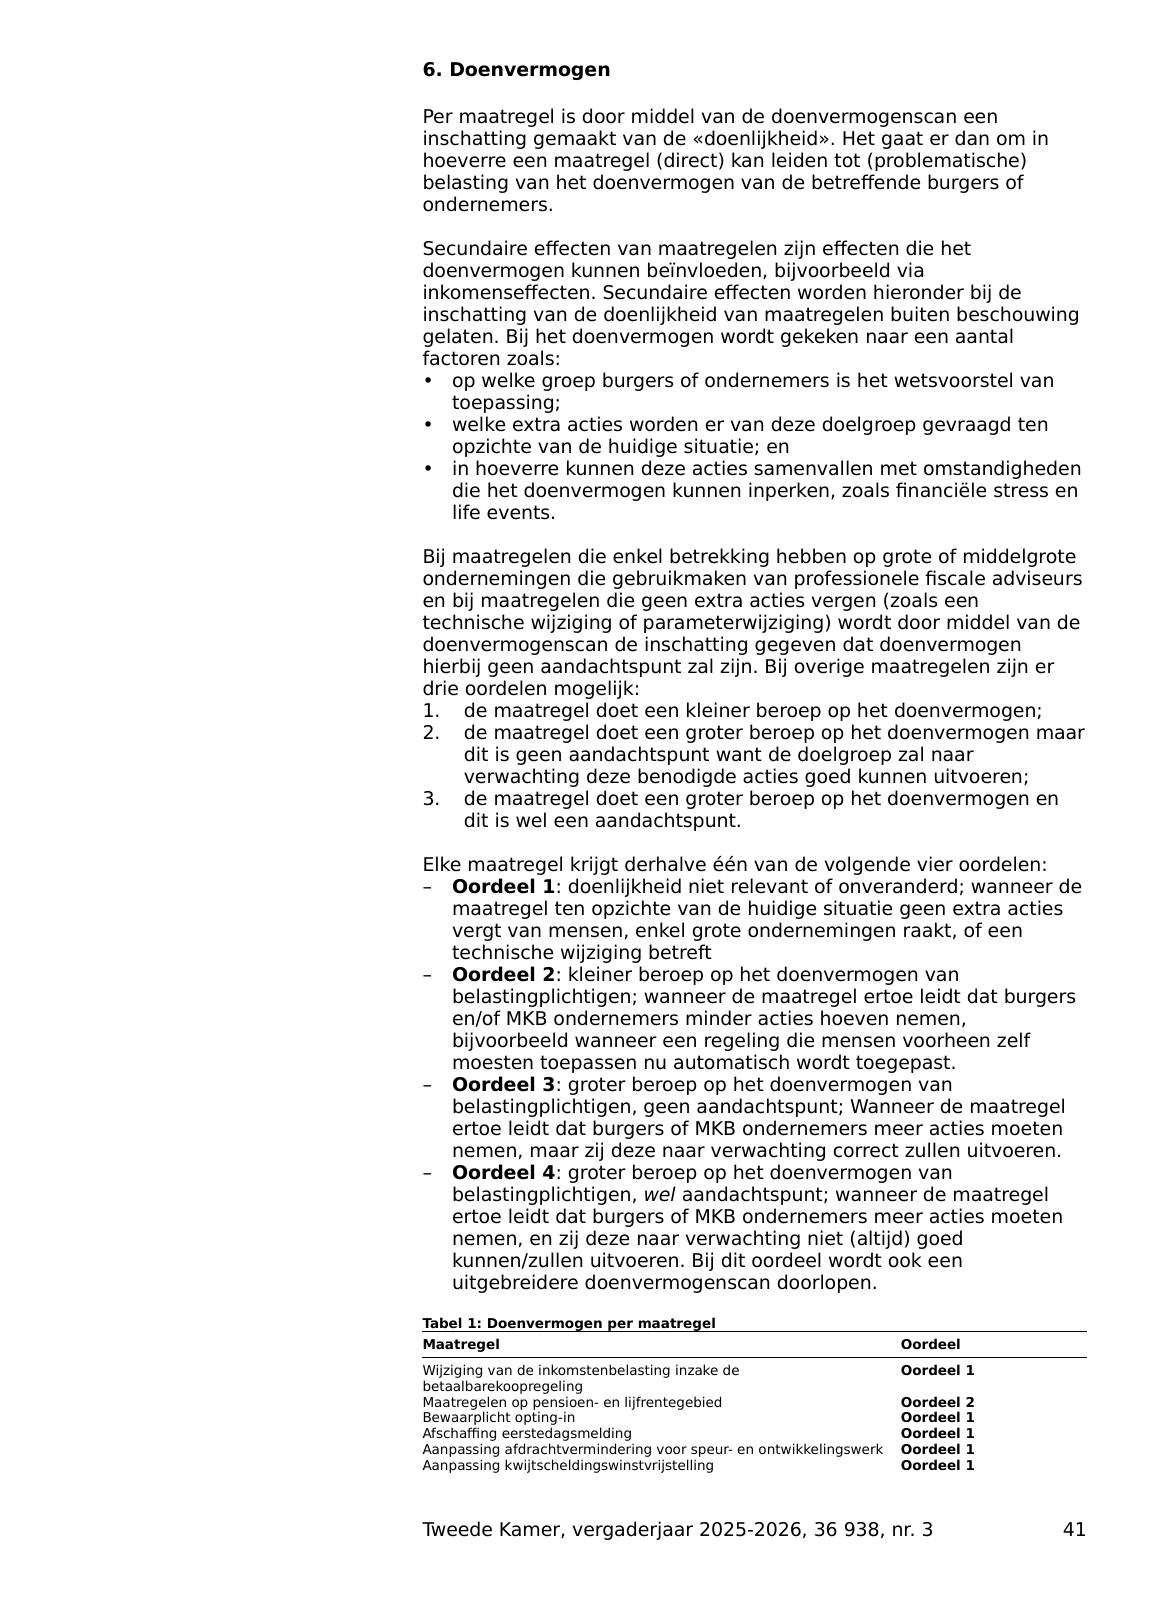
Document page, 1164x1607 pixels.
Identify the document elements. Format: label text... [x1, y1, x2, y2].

subtitle 6. Doenvermogen [422, 59, 1087, 81]
table_cell Oordeel [895, 1332, 1087, 1357]
table_cell Maatregel [422, 1332, 895, 1357]
text • in hoeverre kunnen deze acties samenvallen met omstandigheden die het doenvermogen kunnen inperken, zoals financiële stress en life events. [422, 458, 1087, 524]
table_cell Oordeel 1 [895, 1358, 1087, 1394]
table_cell Oordeel 2 [895, 1395, 1087, 1410]
text Per maatregel is door middel van de doenvermogenscan een inschatting gemaakt van de «doenlijkheid». Het gaat er dan om in hoeverre een maatregel (direct) kan leiden tot (problematische) belasting van het doenvermogen van de betreffende burgers of ondernemers. [422, 106, 1087, 216]
text • op welke groep burgers of ondernemers is het wetsvoorstel van toepassing; [422, 370, 1087, 414]
table_cell Wijziging van de inkomstenbelasting inzake de betaalbarekoopregeling [422, 1358, 895, 1394]
text 2. de maatregel doet een groter beroep op het doenvermogen maar dit is geen aandachtspunt want de doelgroep zal naar verwachting deze benodigde acties goed kunnen uitvoeren; [422, 722, 1087, 788]
table_cell Oordeel 1 [895, 1442, 1087, 1457]
text Elke maatregel krijgt derhalve één van de volgende vier oordelen: [422, 854, 1087, 876]
table_cell Bewaarplicht opting-in [422, 1410, 895, 1426]
table_cell Oordeel 1 [895, 1426, 1087, 1442]
table_cell Afschaffing eerstedagsmelding [422, 1426, 895, 1442]
table_cell Aanpassing kwijtscheldingswinstvrijstelling [422, 1458, 895, 1473]
table_cell Oordeel 1 [895, 1458, 1087, 1473]
text 1. de maatregel doet een kleiner beroep op het doenvermogen; [422, 700, 1087, 722]
text 3. de maatregel doet een groter beroep op het doenvermogen en dit is wel een aandachtspunt. [422, 788, 1087, 832]
text – Oordeel 1: doenlijkheid niet relevant of onveranderd; wanneer de maatregel ten opzichte van de huidige situatie geen extra acties vergt van mensen, enkel grote ondernemingen raakt, of een technische wijziging betreft [422, 876, 1087, 964]
table_cell Maatregelen op pensioen- en lijfrentegebied [422, 1395, 895, 1410]
table_cell Aanpassing afdrachtvermindering voor speur- en ontwikkelingswerk [422, 1442, 895, 1457]
text Secundaire effecten van maatregelen zijn effecten die het doenvermogen kunnen beïnvloeden, bijvoorbeeld via inkomenseffecten. Secundaire effecten worden hieronder bij de inschatting van de doenlijkheid van maatregelen buiten beschouwing gelaten. Bij het doenvermogen wordt gekeken naar een aantal factoren zoals: [422, 238, 1087, 370]
text Bij maatregelen die enkel betrekking hebben op grote of middelgrote ondernemingen die gebruikmaken van professionele fiscale adviseurs en bij maatregelen die geen extra acties vergen (zoals een technische wijziging of parameterwijziging) wordt door middel van de doenvermogenscan de inschatting gegeven dat doenvermogen hierbij geen aandachtspunt zal zijn. Bij overige maatregelen zijn er drie oordelen mogelijk: [422, 546, 1087, 700]
text – Oordeel 4: groter beroep op het doenvermogen van belastingplichtigen, wel aandachtspunt; wanneer de maatregel ertoe leidt dat burgers of MKB ondernemers meer acties moeten nemen, en zij deze naar verwachting niet (altijd) goed kunnen/zullen uitvoeren. Bij dit oordeel wordt ook een uitgebreidere doenvermogenscan doorlopen. [422, 1162, 1087, 1293]
text – Oordeel 3: groter beroep op het doenvermogen van belastingplichtigen, geen aandachtspunt; Wanneer de maatregel ertoe leidt dat burgers of MKB ondernemers meer acties moeten nemen, maar zij deze naar verwachting correct zullen uitvoeren. [422, 1074, 1087, 1162]
text – Oordeel 2: kleiner beroep op het doenvermogen van belastingplichtigen; wanneer de maatregel ertoe leidt dat burgers en/of MKB ondernemers minder acties hoeven nemen, bijvoorbeeld wanneer een regeling die mensen voorheen zelf moesten toepassen nu automatisch wordt toegepast. [422, 964, 1087, 1074]
text • welke extra acties worden er van deze doelgroep gevraagd ten opzichte van de huidige situatie; en [422, 414, 1087, 458]
table_header Tabel 1: Doenvermogen per maatregel [422, 1315, 1087, 1331]
table_cell Oordeel 1 [895, 1410, 1087, 1426]
